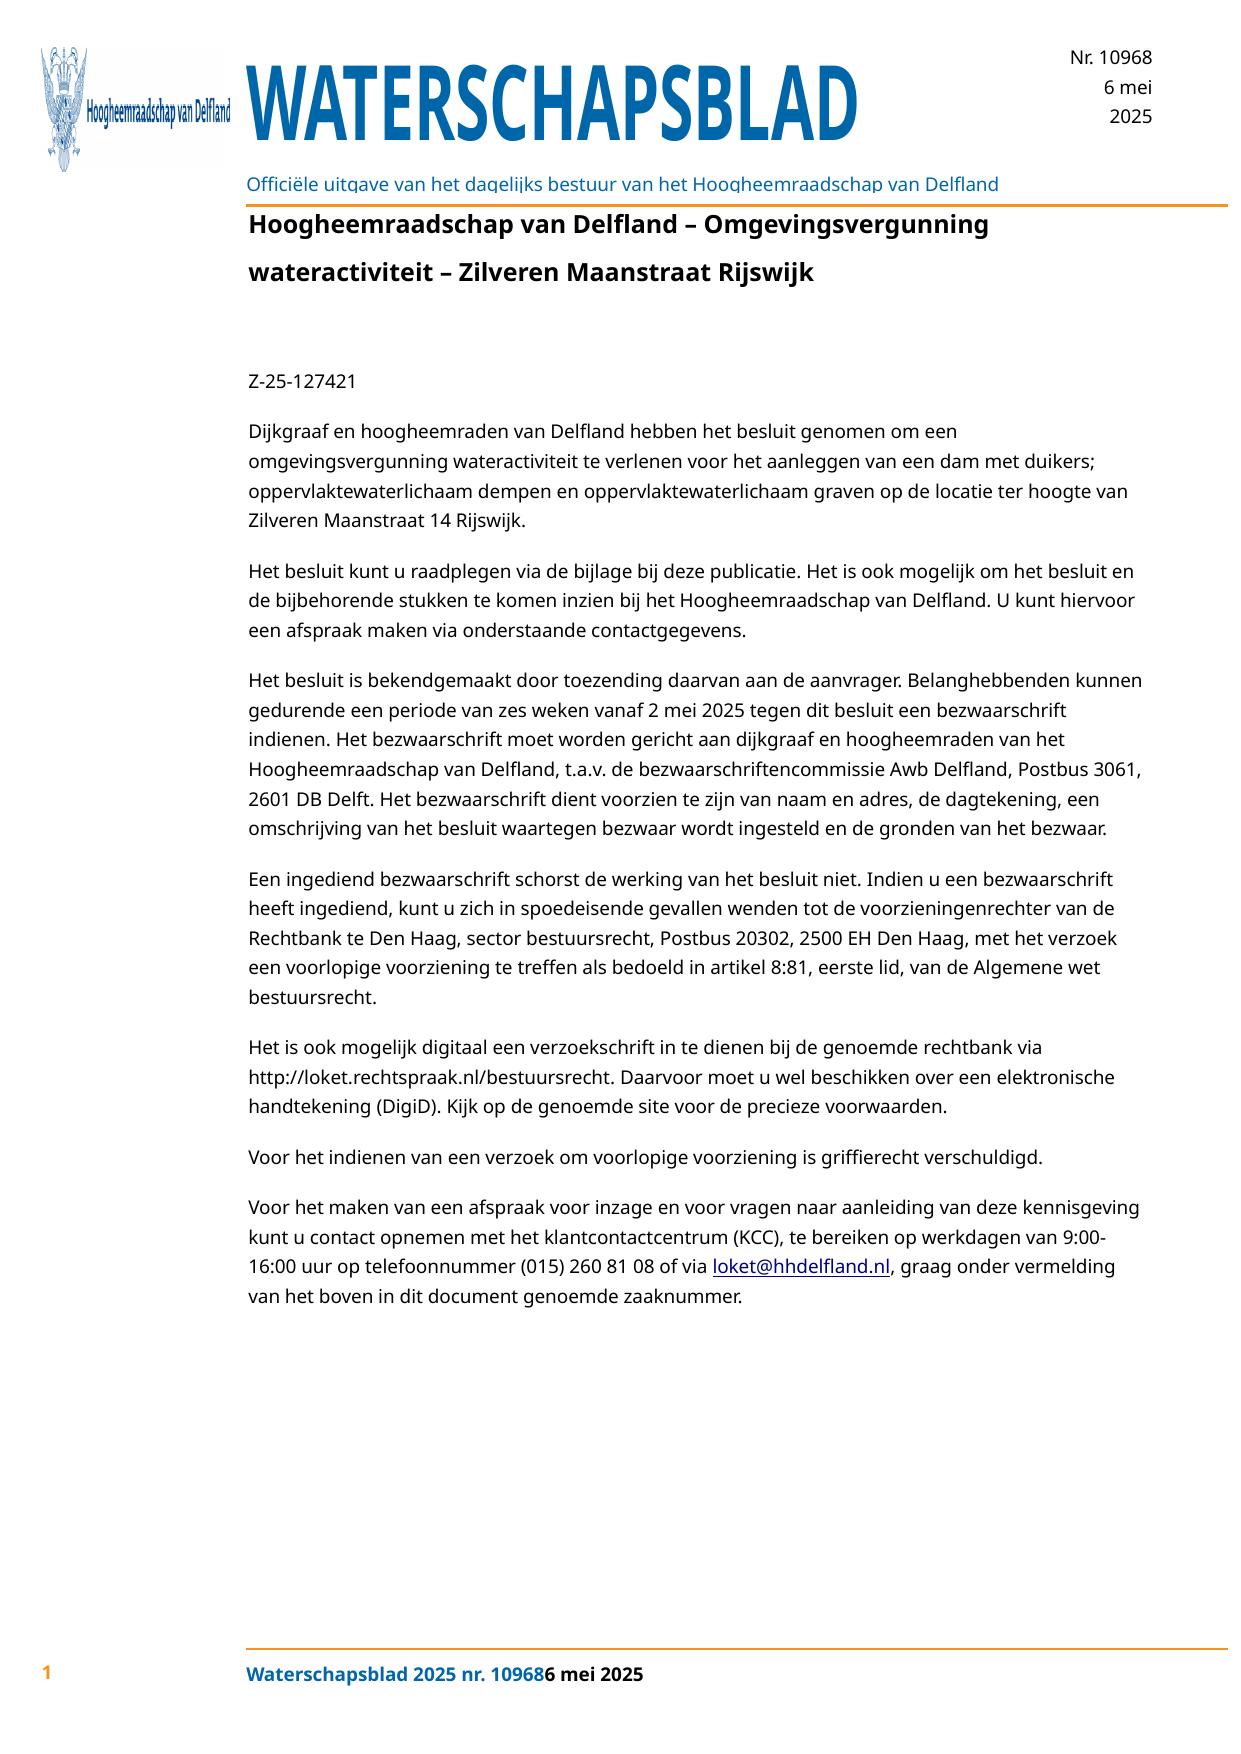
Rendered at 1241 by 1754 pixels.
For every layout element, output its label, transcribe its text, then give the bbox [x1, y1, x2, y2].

text Hoogheemraadschap van Delfland – Omgevingsvergunning wateractiviteit – Zilveren Maanstraat Rijswijk [248, 207, 1152, 288]
text Een ingediend bezwaarschrift schorst de werking van het besluit niet. Indien u een bezwaarschrift heeft ingediend, kunt u zich in spoedeisende gevallen wenden tot de voorzieningenrechter van de Rechtbank te Den Haag, sector bestuursrecht, Postbus 20302, 2500 EH Den Haag, met het verzoek een voorlopige voorziening te treffen als bedoeld in artikel 8:81, eerste lid, van de Algemene wet bestuursrecht. [248, 866, 1152, 1010]
text Voor het maken van een afspraak voor inzage en voor vragen naar aanleiding van deze kennisgeving kunt u contact opnemen met het klantcontactcentrum (KCC), te bereiken op werkdagen van 9:00-16:00 uur op telefoonnummer (015) 260 81 08 of via loket@hhdelfland.nl, graag onder vermelding van het boven in dit document genoemde zaaknummer. [248, 1194, 1152, 1309]
text Het besluit kunt u raadplegen via de bijlage bij deze publicatie. Het is ook mogelijk om het besluit en de bijbehorende stukken te komen inzien bij het Hoogheemraadschap van Delfland. U kunt hiervoor een afspraak maken via onderstaande contactgegevens. [248, 558, 1152, 643]
text Z-25-127421 [248, 368, 1152, 394]
text Voor het indienen van een verzoek om voorlopige voorziening is griffierecht verschuldigd. [248, 1144, 1152, 1170]
text Dijkgraaf en hoogheemraden van Delfland hebben het besluit genomen om een omgevingsvergunning wateractiviteit te verlenen voor het aanleggen van een dam met duikers; oppervlaktewaterlichaam dempen en oppervlaktewaterlichaam graven op de locatie ter hoogte van Zilveren Maanstraat 14 Rijswijk. [248, 419, 1152, 533]
text Het besluit is bekendgemaakt door toezending daarvan aan de aanvrager. Belanghebbenden kunnen gedurende een periode van zes weken vanaf 2 mei 2025 tegen dit besluit een bezwaarschrift indienen. Het bezwaarschrift moet worden gericht aan dijkgraaf en hoogheemraden van het Hoogheemraadschap van Delfland, t.a.v. de bezwaarschriftencommissie Awb Delfland, Postbus 3061, 2601 DB Delft. Het bezwaarschrift dient voorzien te zijn van naam en adres, de dagtekening, een omschrijving van het besluit waartegen bezwaar wordt ingesteld en de gronden van het bezwaar. [248, 667, 1152, 841]
text Het is ook mogelijk digitaal een verzoekschrift in te dienen bij de genoemde rechtbank via http://loket.rechtspraak.nl/bestuursrecht. Daarvoor moet u wel beschikken over een elektronische handtekening (DigiD). Kijk op de genoemde site voor de precieze voorwaarden. [248, 1034, 1152, 1119]
picture [41, 47, 231, 172]
